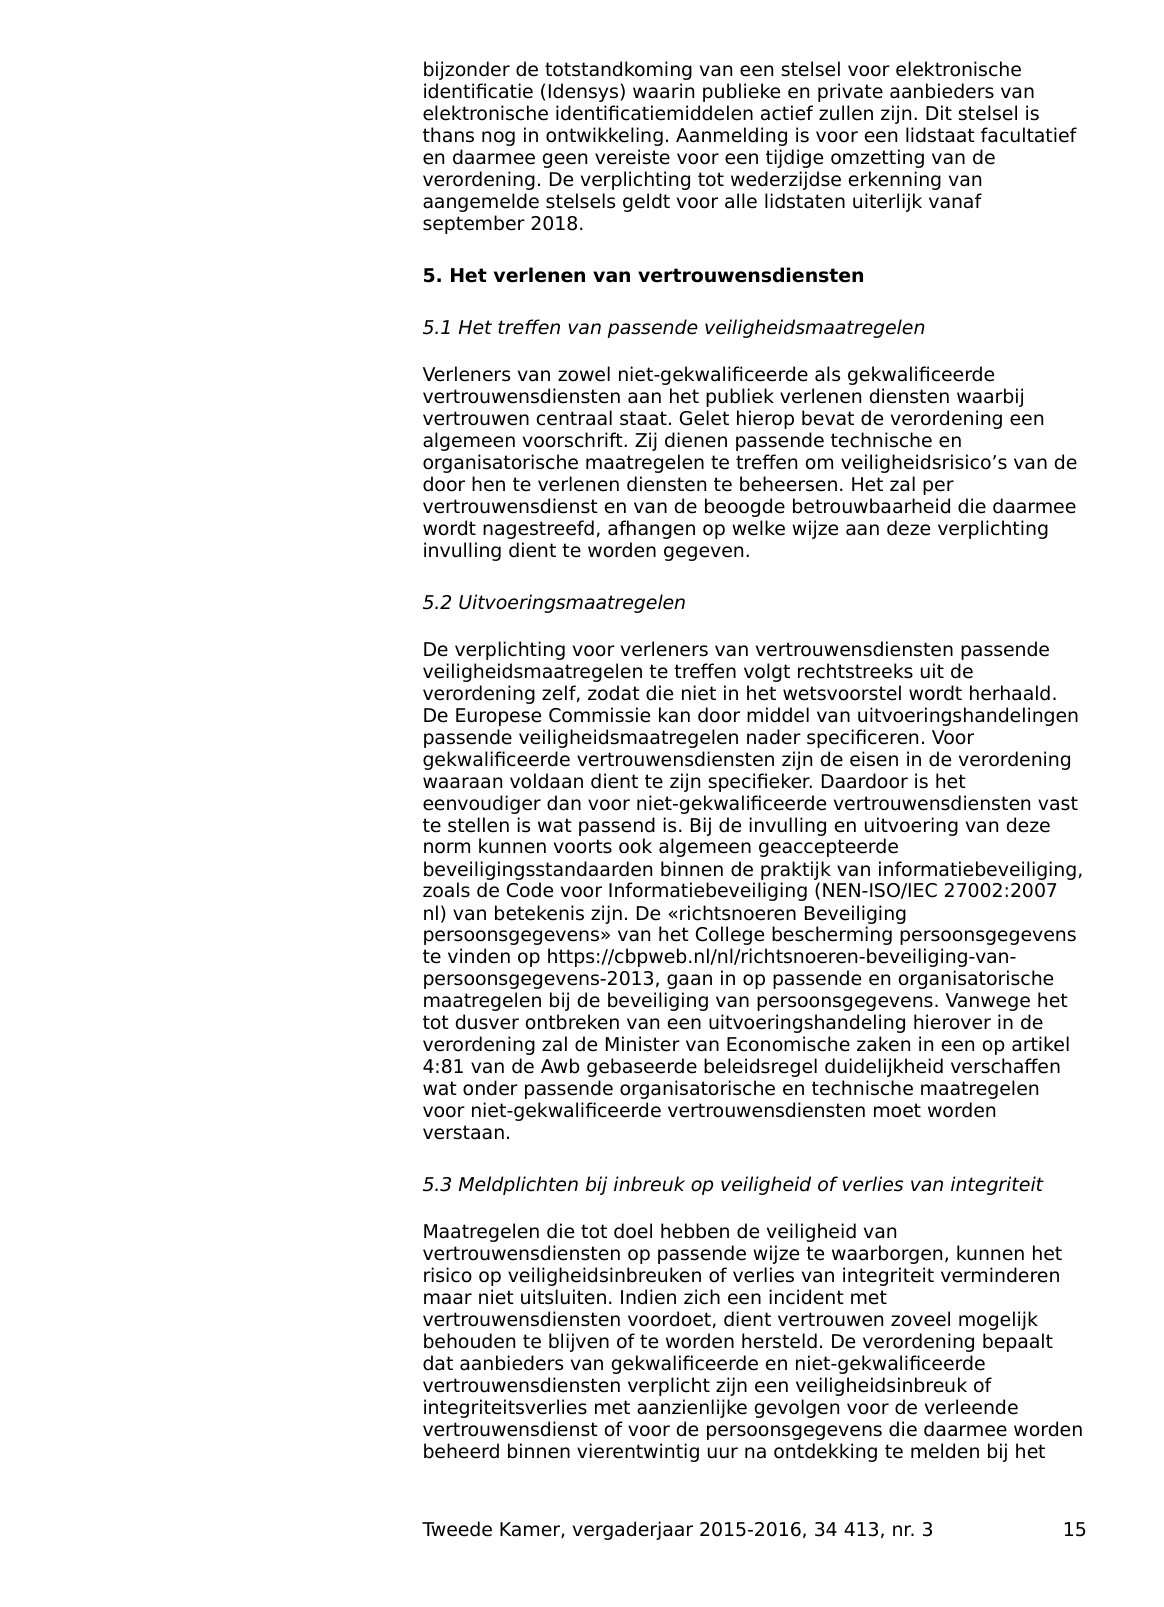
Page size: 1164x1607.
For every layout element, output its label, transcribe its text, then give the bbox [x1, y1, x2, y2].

text bijzonder de totstandkoming van een stelsel voor elektronische identificatie (Idensys) waarin publieke en private aanbieders van elektronische identificatiemiddelen actief zullen zijn. Dit stelsel is thans nog in ontwikkeling. Aanmelding is voor een lidstaat facultatief en daarmee geen vereiste voor een tijdige omzetting van de verordening. De verplichting tot wederzijdse erkenning van aangemelde stelsels geldt voor alle lidstaten uiterlijk vanaf september 2018. [422, 59, 1087, 235]
text Maatregelen die tot doel hebben de veiligheid van vertrouwensdiensten op passende wijze te waarborgen, kunnen het risico op veiligheidsinbreuken of verlies van integriteit verminderen maar niet uitsluiten. Indien zich een incident met vertrouwensdiensten voordoet, dient vertrouwen zoveel mogelijk behouden te blijven of te worden hersteld. De verordening bepaalt dat aanbieders van gekwalificeerde en niet-gekwalificeerde vertrouwensdiensten verplicht zijn een veiligheidsinbreuk of integriteitsverlies met aanzienlijke gevolgen voor de verleende vertrouwensdienst of voor de persoonsgegevens die daarmee worden beheerd binnen vierentwintig uur na ontdekking te melden bij het [422, 1221, 1087, 1463]
text Verleners van zowel niet-gekwalificeerde als gekwalificeerde vertrouwensdiensten aan het publiek verlenen diensten waarbij vertrouwen centraal staat. Gelet hierop bevat de verordening een algemeen voorschrift. Zij dienen passende technische en organisatorische maatregelen te treffen om veiligheidsrisico’s van de door hen te verlenen diensten te beheersen. Het zal per vertrouwensdienst en van de beoogde betrouwbaarheid die daarmee wordt nagestreefd, afhangen op welke wijze aan deze verplichting invulling dient te worden gegeven. [422, 364, 1087, 562]
text De verplichting voor verleners van vertrouwensdiensten passende veiligheidsmaatregelen te treffen volgt rechtstreeks uit de verordening zelf, zodat die niet in het wetsvoorstel wordt herhaald. De Europese Commissie kan door middel van uitvoeringshandelingen passende veiligheidsmaatregelen nader specificeren. Voor gekwalificeerde vertrouwensdiensten zijn de eisen in de verordening waaraan voldaan dient te zijn specifieker. Daardoor is het eenvoudiger dan voor niet-gekwalificeerde vertrouwensdiensten vast te stellen is wat passend is. Bij de invulling en uitvoering van deze norm kunnen voorts ook algemeen geaccepteerde beveiligingsstandaarden binnen de praktijk van informatiebeveiliging, zoals de Code voor Informatiebeveiliging (NEN-ISO/IEC 27002:2007 nl) van betekenis zijn. De «richtsnoeren Beveiliging persoonsgegevens» van het College bescherming persoonsgegevens te vinden op https://cbpweb.nl/nl/richtsnoeren-beveiliging-van-persoonsgegevens-2013, gaan in op passende en organisatorische maatregelen bij de beveiliging van persoonsgegevens. Vanwege het tot dusver ontbreken van een uitvoeringshandeling hierover in de verordening zal de Minister van Economische zaken in een op artikel 4:81 van de Awb gebaseerde beleidsregel duidelijkheid verschaffen wat onder passende organisatorische en technische maatregelen voor niet-gekwalificeerde vertrouwensdiensten moet worden verstaan. [422, 639, 1087, 1144]
subtitle 5.2 Uitvoeringsmaatregelen [422, 592, 1087, 614]
subtitle 5. Het verlenen van vertrouwensdiensten [422, 265, 1087, 287]
subtitle 5.3 Meldplichten bij inbreuk op veiligheid of verlies van integriteit [422, 1174, 1087, 1196]
subtitle 5.1 Het treffen van passende veiligheidsmaatregelen [422, 317, 1087, 339]
